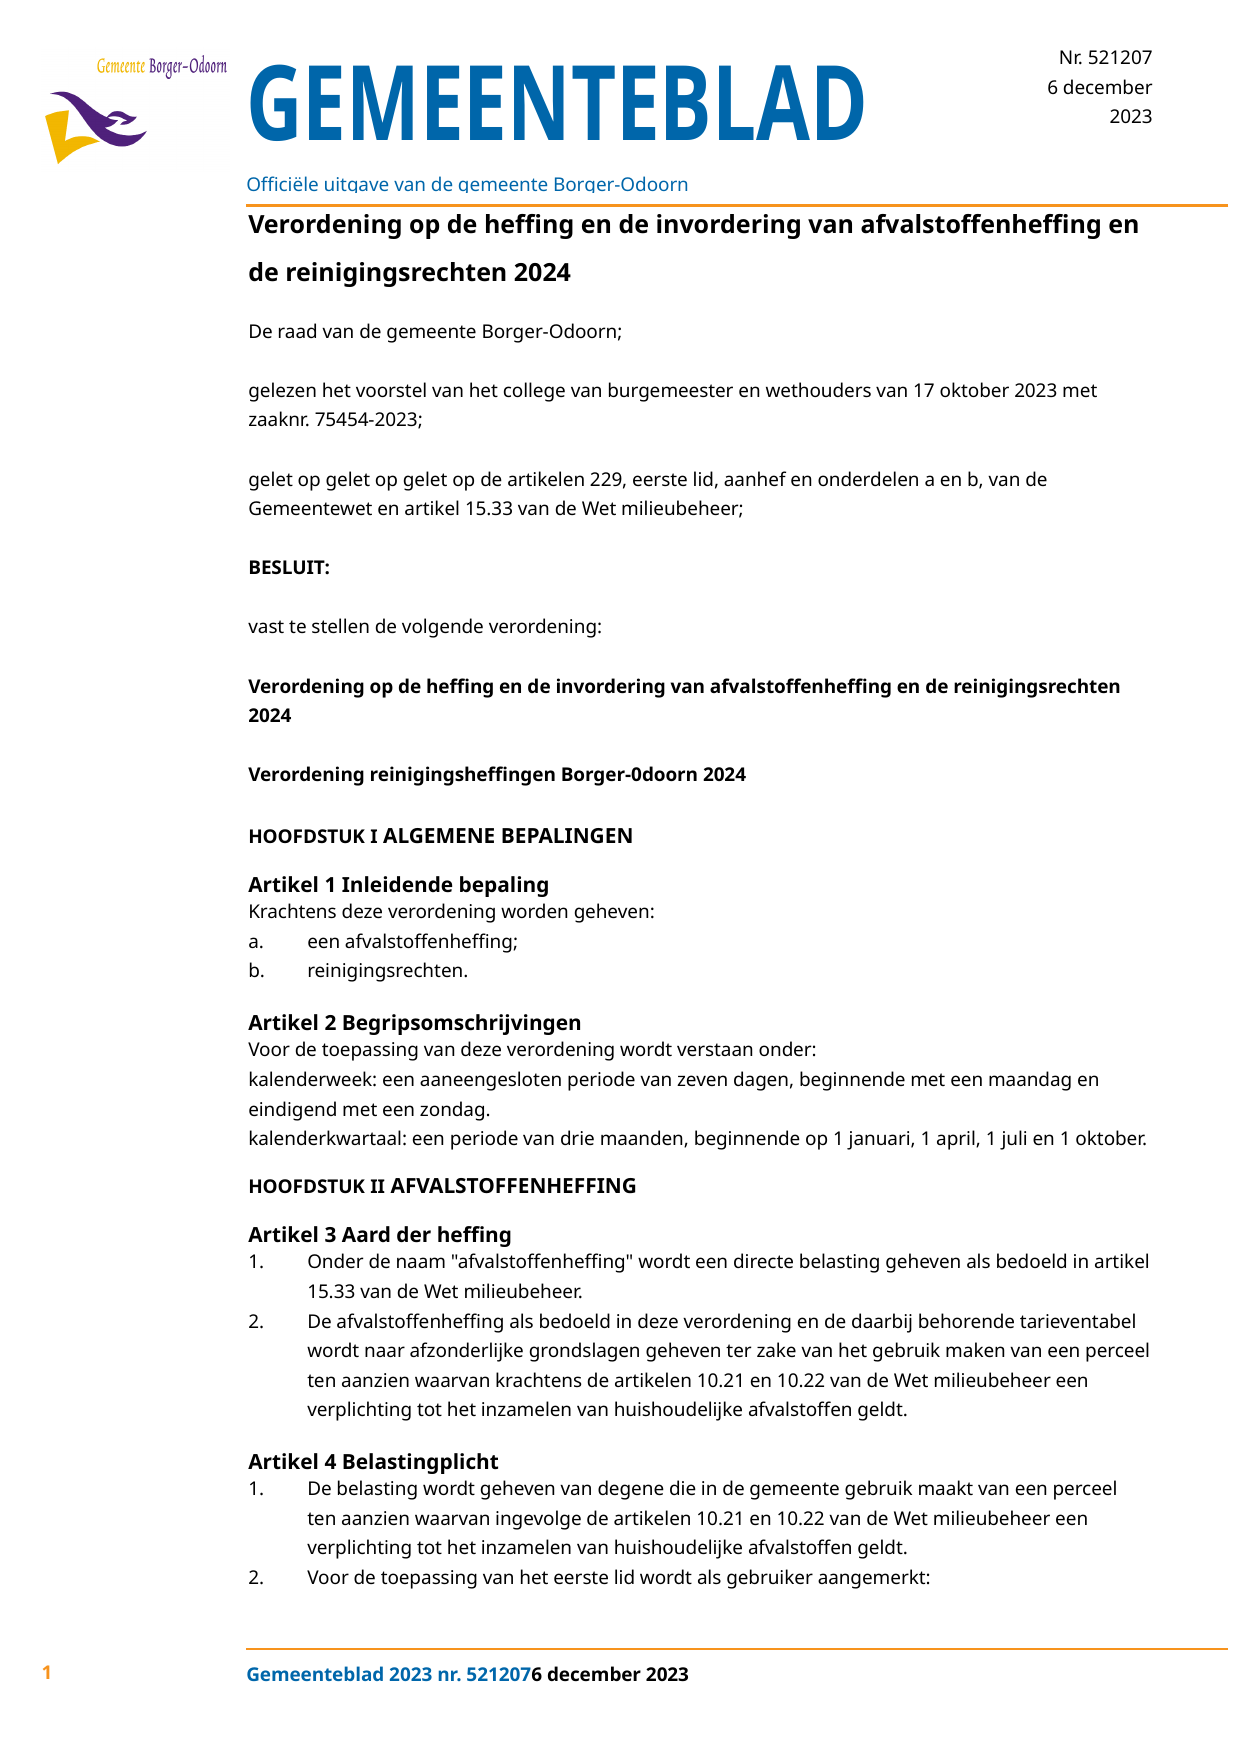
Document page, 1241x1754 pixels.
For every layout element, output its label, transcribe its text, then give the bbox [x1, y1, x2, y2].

text Artikel 4 Belastingplicht [248, 1447, 1152, 1475]
picture [41, 47, 231, 172]
text Artikel 1 Inleidende bepaling [248, 870, 1152, 898]
list De afvalstoffenheffing als bedoeld in deze verordening en de daarbij behorende tarieventabel wordt naar afzonderlijke grondslagen geheven ter zake van het gebruik maken van een perceel ten aanzien waarvan krachtens de artikelen 10.21 en 10.22 van de Wet milieubeheer een verplichting tot het inzamelen van huishoudelijke afvalstoffen geldt. [248, 1308, 1152, 1422]
list Voor de toepassing van het eerste lid wordt als gebruiker aangemerkt: [248, 1564, 1152, 1590]
text BESLUIT: [248, 554, 1152, 580]
text HOOFDSTUK II AFVALSTOFFENHEFFING [248, 1171, 1152, 1199]
list reinigingsrechten. [248, 958, 1152, 983]
list De belasting wordt geheven van degene die in de gemeente gebruik maakt van een perceel ten aanzien waarvan ingevolge de artikelen 10.21 en 10.22 van de Wet milieubeheer een verplichting tot het inzamelen van huishoudelijke afvalstoffen geldt. [248, 1475, 1152, 1560]
text Artikel 2 Begripsomschrijvingen [248, 1008, 1152, 1037]
text Krachtens deze verordening worden geheven: [248, 898, 1152, 924]
text gelet op gelet op gelet op de artikelen 229, eerste lid, aanhef en onderdelen a en b, van de Gemeentewet en artikel 15.33 van de Wet milieubeheer; [248, 466, 1152, 521]
text Voor de toepassing van deze verordening wordt verstaan onder: [248, 1037, 1152, 1062]
text Artikel 3 Aard der heffing [248, 1220, 1152, 1249]
list een afvalstoffenheffing; [248, 928, 1152, 954]
text Verordening reinigingsheffingen Borger-0doorn 2024 [248, 762, 1152, 787]
list Onder de naam "afvalstoffenheffing" wordt een directe belasting geheven als bedoeld in artikel 15.33 van de Wet milieubeheer. [248, 1249, 1152, 1304]
text HOOFDSTUK I ALGEMENE BEPALINGEN [248, 821, 1152, 849]
text Verordening op de heffing en de invordering van afvalstoffenheffing en de reinigingsrechten 2024 [248, 207, 1152, 288]
text kalenderkwartaal: een periode van drie maanden, beginnende op 1 januari, 1 april, 1 juli en 1 oktober. [248, 1125, 1152, 1151]
text kalenderweek: een aaneengesloten periode van zeven dagen, beginnende met een maandag en eindigend met een zondag. [248, 1066, 1152, 1121]
text gelezen het voorstel van het college van burgemeester en wethouders van 17 oktober 2023 met zaaknr. 75454-2023; [248, 377, 1152, 432]
text Verordening op de heffing en de invordering van afvalstoffenheffing en de reinigingsrechten 2024 [248, 673, 1152, 728]
text De raad van de gemeente Borger-Odoorn; [248, 318, 1152, 344]
text vast te stellen de volgende verordening: [248, 614, 1152, 639]
